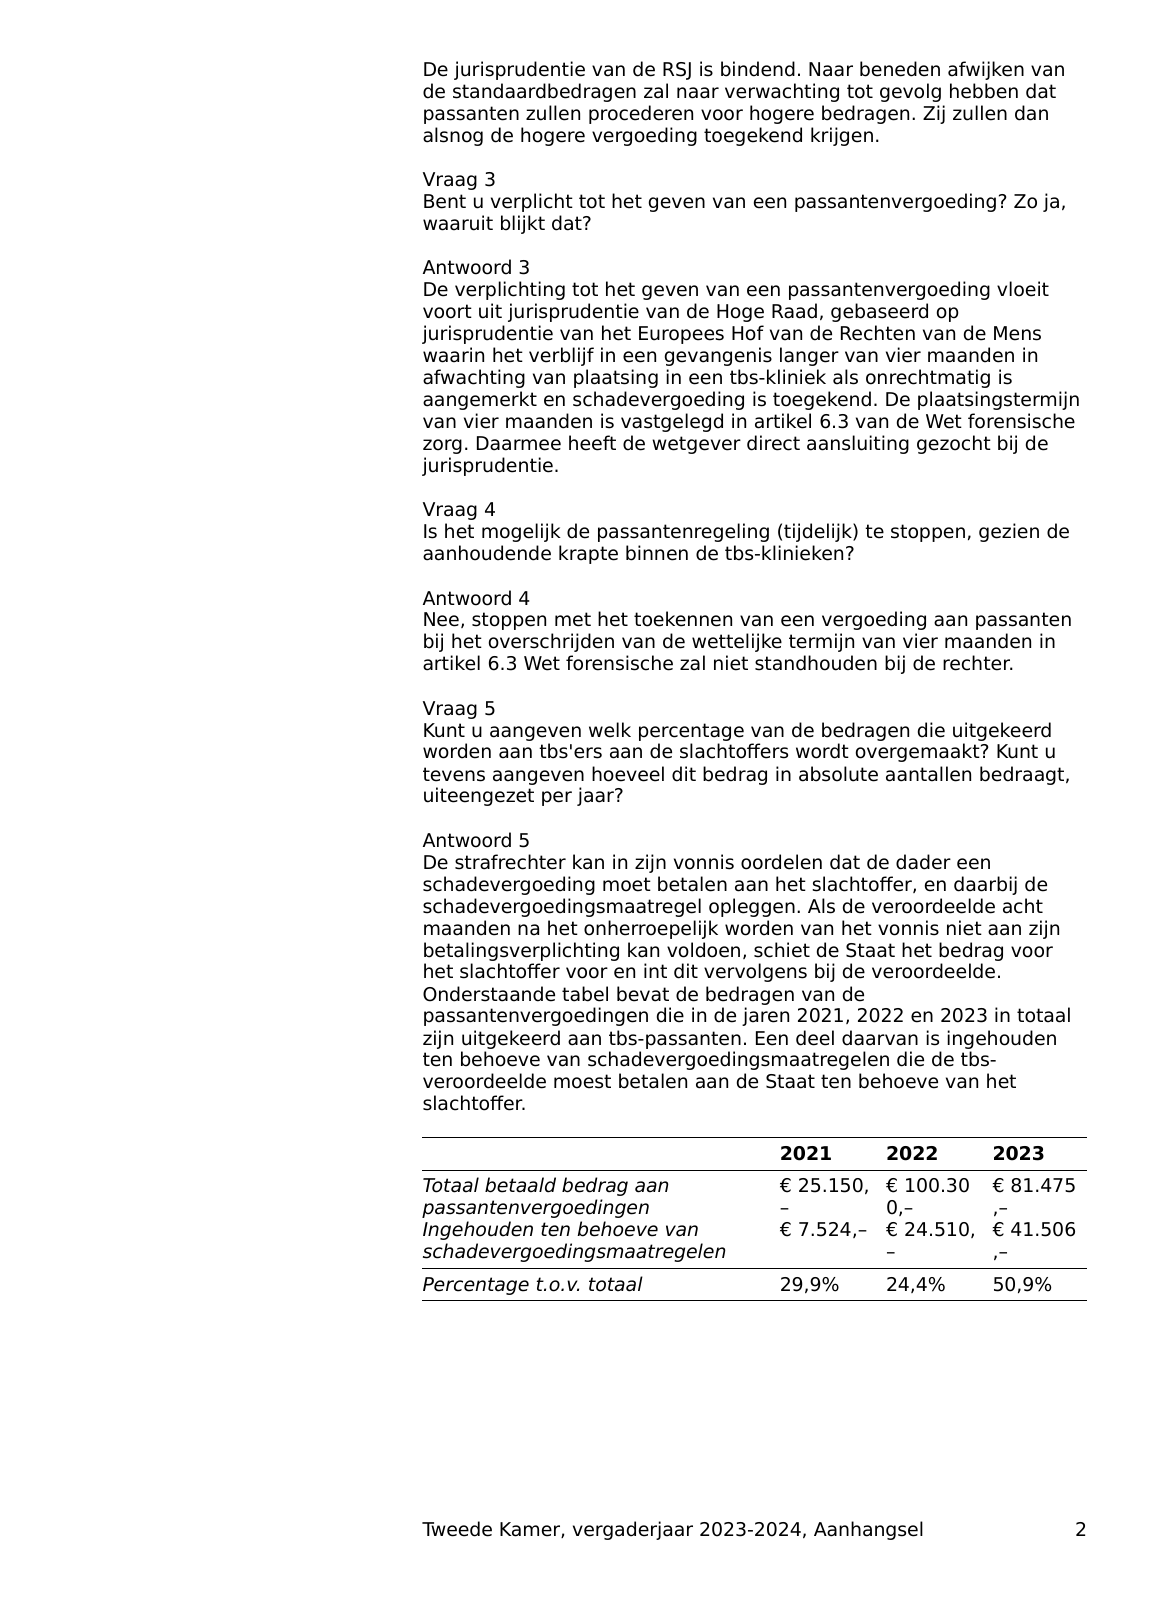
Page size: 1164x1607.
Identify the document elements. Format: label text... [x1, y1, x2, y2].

table_cell € 25.150,– [774, 1171, 880, 1219]
text De jurisprudentie van de RSJ is bindend. Naar beneden afwijken van de standaardbedragen zal naar verwachting tot gevolg hebben dat passanten zullen procederen voor hogere bedragen. Zij zullen dan alsnog de hogere vergoeding toegekend krijgen. [422, 59, 1087, 147]
text Bent u verplicht tot het geven van een passantenvergoeding? Zo ja, waaruit blijkt dat? [422, 191, 1087, 235]
table_header 2021 [774, 1138, 880, 1169]
text Vraag 4 [422, 499, 1087, 521]
table_cell € 81.475,– [986, 1171, 1087, 1219]
table_cell 24,4% [880, 1269, 986, 1300]
table_header 2022 [880, 1138, 986, 1169]
text De strafrechter kan in zijn vonnis oordelen dat de dader een schadevergoeding moet betalen aan het slachtoffer, en daarbij de schadevergoedingsmaatregel opleggen. Als de veroordeelde acht maanden na het onherroepelijk worden van het vonnis niet aan zijn betalingsverplichting kan voldoen, schiet de Staat het bedrag voor het slachtoffer voor en int dit vervolgens bij de veroordeelde. [422, 852, 1087, 983]
text Antwoord 4 [422, 587, 1087, 609]
text Vraag 5 [422, 697, 1087, 719]
table_cell 29,9% [774, 1269, 880, 1300]
text Onderstaande tabel bevat de bedragen van de passantenvergoedingen die in de jaren 2021, 2022 en 2023 in totaal zijn uitgekeerd aan tbs-passanten. Een deel daarvan is ingehouden ten behoeve van schadevergoedingsmaatregelen die de tbs-veroordeelde moest betalen aan de Staat ten behoeve van het slachtoffer. [422, 983, 1087, 1115]
text Vraag 3 [422, 169, 1087, 191]
table_cell Percentage t.o.v. totaal [422, 1269, 774, 1300]
text Antwoord 5 [422, 829, 1087, 852]
table_cell € 41.506,– [986, 1219, 1087, 1268]
text De verplichting tot het geven van een passantenvergoeding vloeit voort uit jurisprudentie van de Hoge Raad, gebaseerd op jurisprudentie van het Europees Hof van de Rechten van de Mens waarin het verblijf in een gevangenis langer van vier maanden in afwachting van plaatsing in een tbs-kliniek als onrechtmatig is aangemerkt en schadevergoeding is toegekend. De plaatsingstermijn van vier maanden is vastgelegd in artikel 6.3 van de Wet forensische zorg. Daarmee heeft de wetgever direct aansluiting gezocht bij de jurisprudentie. [422, 279, 1087, 477]
text Kunt u aangeven welk percentage van de bedragen die uitgekeerd worden aan tbs'ers aan de slachtoffers wordt overgemaakt? Kunt u tevens aangeven hoeveel dit bedrag in absolute aantallen bedraagt, uiteengezet per jaar? [422, 719, 1087, 807]
table_cell Ingehouden ten behoeve van schadevergoedingsmaatregelen [422, 1219, 774, 1268]
table_cell € 100.300,– [880, 1171, 986, 1219]
table_cell € 24.510,– [880, 1219, 986, 1268]
table_cell 50,9% [986, 1269, 1087, 1300]
text Is het mogelijk de passantenregeling (tijdelijk) te stoppen, gezien de aanhoudende krapte binnen de tbs-klinieken? [422, 521, 1087, 565]
table_cell Totaal betaald bedrag aan passantenvergoedingen [422, 1171, 774, 1219]
text Nee, stoppen met het toekennen van een vergoeding aan passanten bij het overschrijden van de wettelijke termijn van vier maanden in artikel 6.3 Wet forensische zal niet standhouden bij de rechter. [422, 609, 1087, 675]
table_header [422, 1138, 774, 1169]
table_cell € 7.524,– [774, 1219, 880, 1268]
table_header 2023 [986, 1138, 1087, 1169]
text Antwoord 3 [422, 257, 1087, 279]
